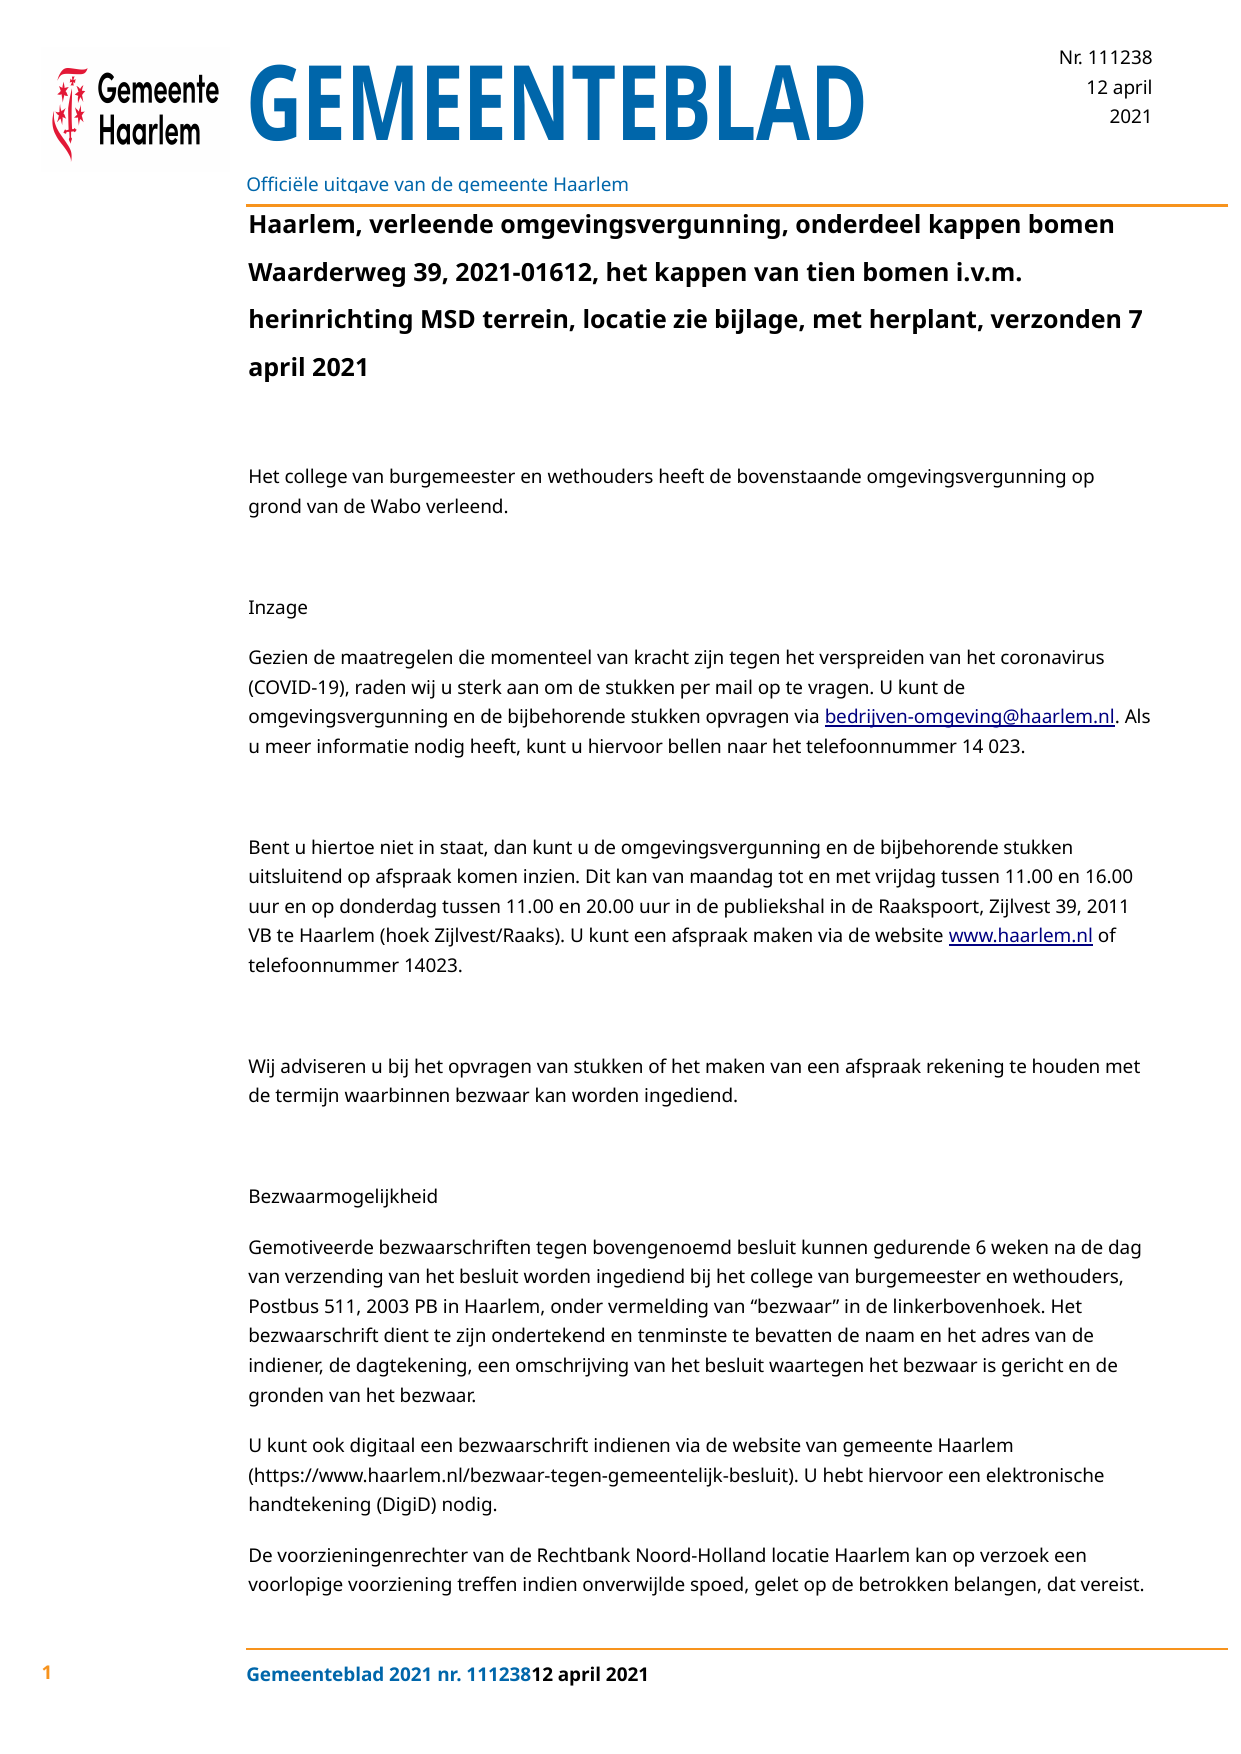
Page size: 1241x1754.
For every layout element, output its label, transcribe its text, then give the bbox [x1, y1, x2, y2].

text De voorzieningenrechter van de Rechtbank Noord-Holland locatie Haarlem kan op verzoek een voorlopige voorziening treffen indien onverwijlde spoed, gelet op de betrokken belangen, dat vereist. [248, 1542, 1152, 1597]
picture [41, 47, 231, 172]
text Gemotiveerde bezwaarschriften tegen bovengenoemd besluit kunnen gedurende 6 weken na de dag van verzending van het besluit worden ingediend bij het college van burgemeester en wethouders, Postbus 511, 2003 PB in Haarlem, onder vermelding van “bezwaar” in de linkerbovenhoek. Het bezwaarschrift dient te zijn ondertekend en tenminste te bevatten de naam en het adres van de indiener, de dagtekening, een omschrijving van het besluit waartegen het bezwaar is gericht en de gronden van het bezwaar. [248, 1234, 1152, 1408]
text Inzage [248, 594, 1152, 620]
text Bezwaarmogelijkheid [248, 1183, 1152, 1209]
text Gezien de maatregelen die momenteel van kracht zijn tegen het verspreiden van het coronavirus (COVID-19), raden wij u sterk aan om de stukken per mail op te vragen. U kunt de omgevingsvergunning en de bijbehorende stukken opvragen via bedrijven-omgeving@haarlem.nl. Als u meer informatie nodig heeft, kunt u hiervoor bellen naar het telefoonnummer 14 023. [248, 644, 1152, 759]
text U kunt ook digitaal een bezwaarschrift indienen via de website van gemeente Haarlem (https://www.haarlem.nl/bezwaar-tegen-gemeentelijk-besluit). U hebt hiervoor een elektronische handtekening (DigiD) nodig. [248, 1432, 1152, 1517]
text Het college van burgemeester en wethouders heeft de bovenstaande omgevingsvergunning op grond van de Wabo verleend. [248, 463, 1152, 519]
text Haarlem, verleende omgevingsvergunning, onderdeel kappen bomen Waarderweg 39, 2021-01612, het kappen van tien bomen i.v.m. herinrichting MSD terrein, locatie zie bijlage, met herplant, verzonden 7 april 2021 [248, 207, 1152, 384]
text Wij adviseren u bij het opvragen van stukken of het maken van een afspraak rekening te houden met de termijn waarbinnen bezwaar kan worden ingediend. [248, 1053, 1152, 1108]
text Bent u hiertoe niet in staat, dan kunt u de omgevingsvergunning en de bijbehorende stukken uitsluitend op afspraak komen inzien. Dit kan van maandag tot en met vrijdag tussen 11.00 en 16.00 uur en op donderdag tussen 11.00 en 20.00 uur in de publiekshal in de Raakspoort, Zijlvest 39, 2011 VB te Haarlem (hoek Zijlvest/Raaks). U kunt een afspraak maken via de website www.haarlem.nl of telefoonnummer 14023. [248, 834, 1152, 978]
